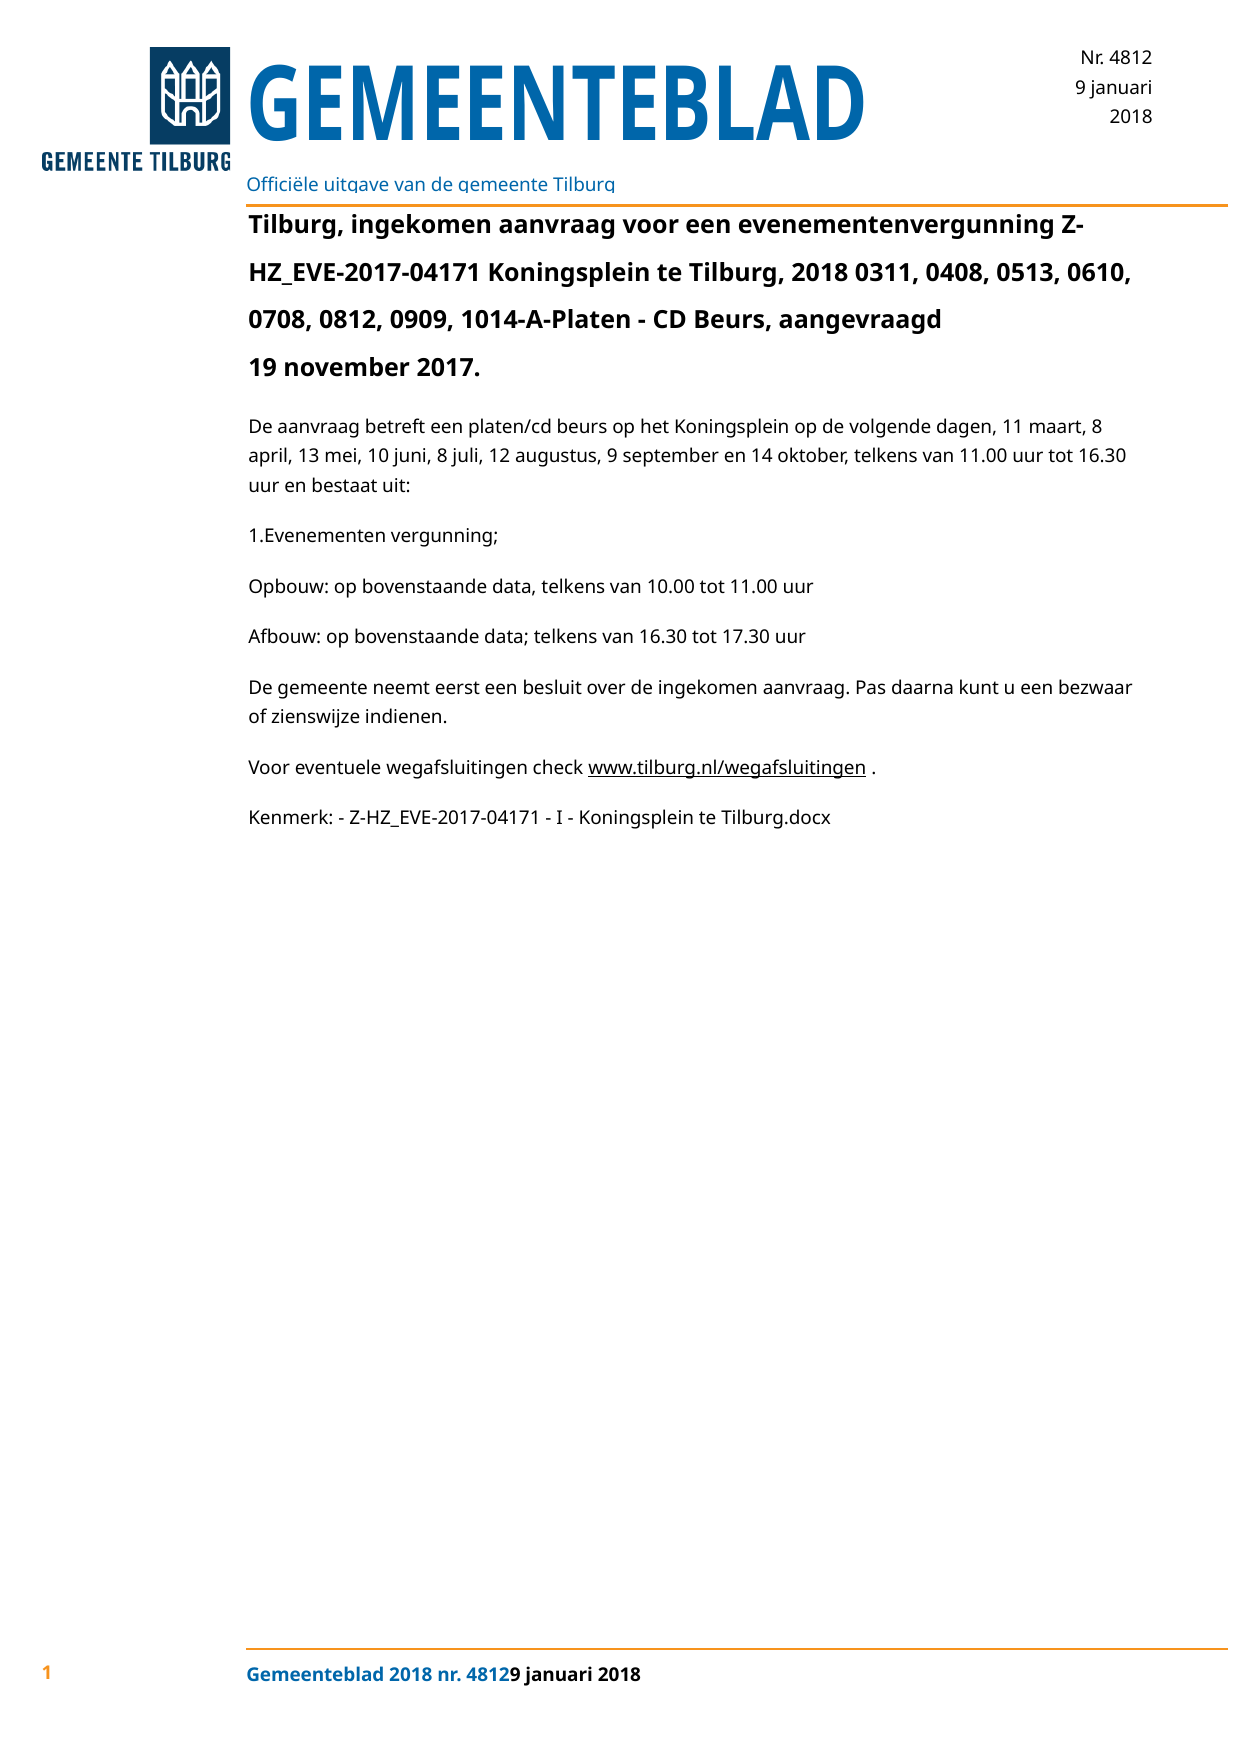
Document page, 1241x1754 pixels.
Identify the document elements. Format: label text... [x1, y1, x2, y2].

text 1.Evenementen vergunning; [248, 523, 1152, 548]
text Afbouw: op bovenstaande data; telkens van 16.30 tot 17.30 uur [248, 623, 1152, 649]
text De gemeente neemt eerst een besluit over de ingekomen aanvraag. Pas daarna kunt u een bezwaar of zienswijze indienen. [248, 674, 1152, 729]
text Voor eventuele wegafsluitingen check www.tilburg.nl/wegafsluitingen . [248, 754, 1152, 780]
text Kenmerk: - Z-HZ_EVE-2017-04171 - I - Koningsplein te Tilburg.docx [248, 804, 1152, 830]
text Opbouw: op bovenstaande data, telkens van 10.00 tot 11.00 uur [248, 573, 1152, 599]
text De aanvraag betreft een platen/cd beurs op het Koningsplein op de volgende dagen, 11 maart, 8 april, 13 mei, 10 juni, 8 juli, 12 augustus, 9 september en 14 oktober, telkens van 11.00 uur tot 16.30 uur en bestaat uit: [248, 413, 1152, 498]
text Tilburg, ingekomen aanvraag voor een evenementenvergunning Z-HZ_EVE-2017-04171 Koningsplein te Tilburg, 2018 0311, 0408, 0513, 0610, 0708, 0812, 0909, 1014-A-Platen - CD Beurs, aangevraagd 19 november 2017. [248, 207, 1152, 384]
picture [41, 47, 231, 172]
